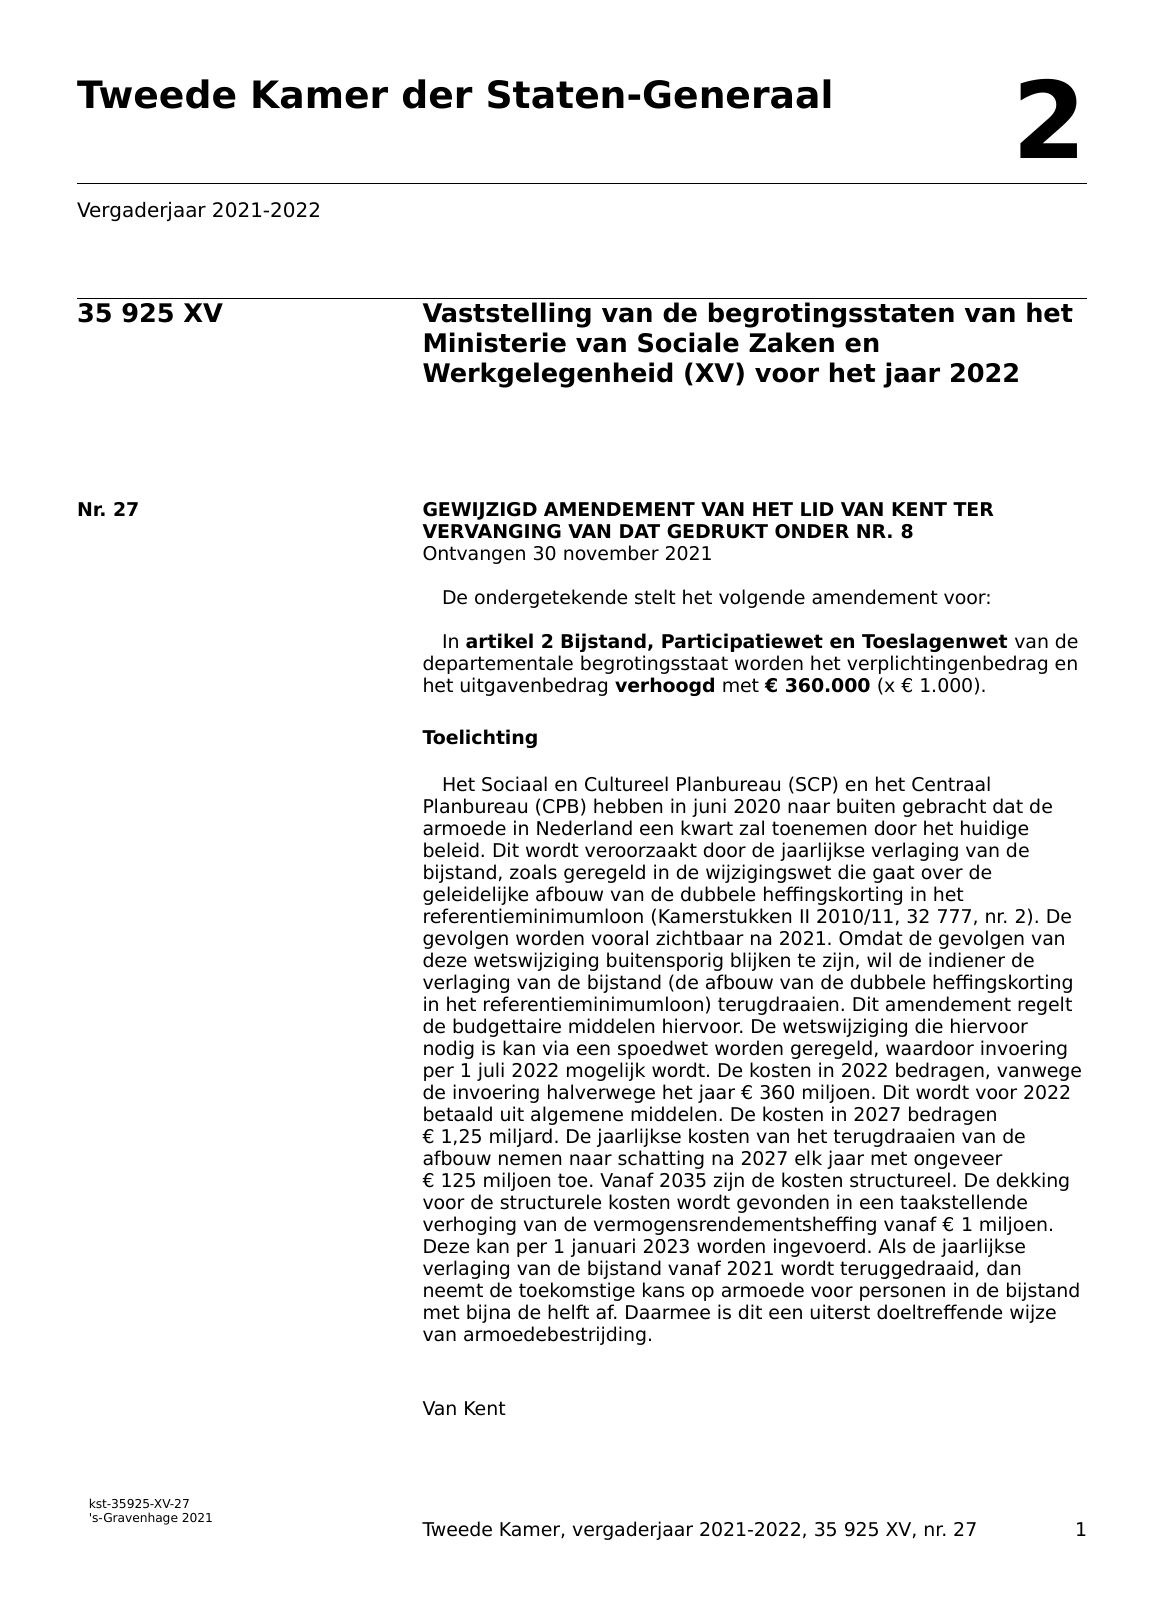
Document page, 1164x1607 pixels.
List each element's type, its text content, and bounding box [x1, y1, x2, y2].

subtitle 35 925 XV Vaststelling van de begrotingsstaten van het Ministerie van Sociale Zaken en Werkgelegenheid (XV) voor het jaar 2022 [77, 299, 1087, 388]
table_cell Vergaderjaar 2021-2022 [77, 184, 1087, 298]
subtitle Toelichting [422, 727, 1087, 749]
subtitle Nr. 27 GEWIJZIGD AMENDEMENT VAN HET LID VAN KENT TER VERVANGING VAN DAT GEDRUKT ONDER NR. 8 [77, 499, 1087, 543]
text In artikel 2 Bijstand, Participatiewet en Toeslagenwet van de departementale begrotingsstaat worden het verplichtingenbedrag en het uitgavenbedrag verhoogd met € 360.000 (x € 1.000). [422, 631, 1087, 697]
text Van Kent [422, 1376, 1087, 1420]
text 's-Gravenhage 2021 [88, 1511, 323, 1525]
text kst-35925-XV-27 [88, 1497, 323, 1511]
text Ontvangen 30 november 2021 [422, 543, 1087, 565]
table_header 2 [886, 59, 1087, 183]
table_header Tweede Kamer der Staten-Generaal [77, 59, 886, 183]
text De ondergetekende stelt het volgende amendement voor: [422, 587, 1087, 609]
text Het Sociaal en Cultureel Planbureau (SCP) en het Centraal Planbureau (CPB) hebben in juni 2020 naar buiten gebracht dat de armoede in Nederland een kwart zal toenemen door het huidige beleid. Dit wordt veroorzaakt door de jaarlijkse verlaging van de bijstand, zoals geregeld in de wijzigingswet die gaat over de geleidelijke afbouw van de dubbele heffingskorting in het referentieminimumloon (Kamerstukken II 2010/11, 32 777, nr. 2). De gevolgen worden vooral zichtbaar na 2021. Omdat de gevolgen van deze wetswijziging buitensporig blijken te zijn, wil de indiener de verlaging van de bijstand (de afbouw van de dubbele heffingskorting in het referentieminimumloon) terugdraaien. Dit amendement regelt de budgettaire middelen hiervoor. De wetswijziging die hiervoor nodig is kan via een spoedwet worden geregeld, waardoor invoering per 1 juli 2022 mogelijk wordt. De kosten in 2022 bedragen, vanwege de invoering halverwege het jaar € 360 miljoen. Dit wordt voor 2022 betaald uit algemene middelen. De kosten in 2027 bedragen € 1,25 miljard. De jaarlijkse kosten van het terugdraaien van de afbouw nemen naar schatting na 2027 elk jaar met ongeveer € 125 miljoen toe. Vanaf 2035 zijn de kosten structureel. De dekking voor de structurele kosten wordt gevonden in een taakstellende verhoging van de vermogensrendementsheffing vanaf € 1 miljoen. Deze kan per 1 januari 2023 worden ingevoerd. Als de jaarlijkse verlaging van de bijstand vanaf 2021 wordt teruggedraaid, dan neemt de toekomstige kans op armoede voor personen in de bijstand met bijna de helft af. Daarmee is dit een uiterst doeltreffende wijze van armoedebestrijding. [422, 774, 1087, 1346]
